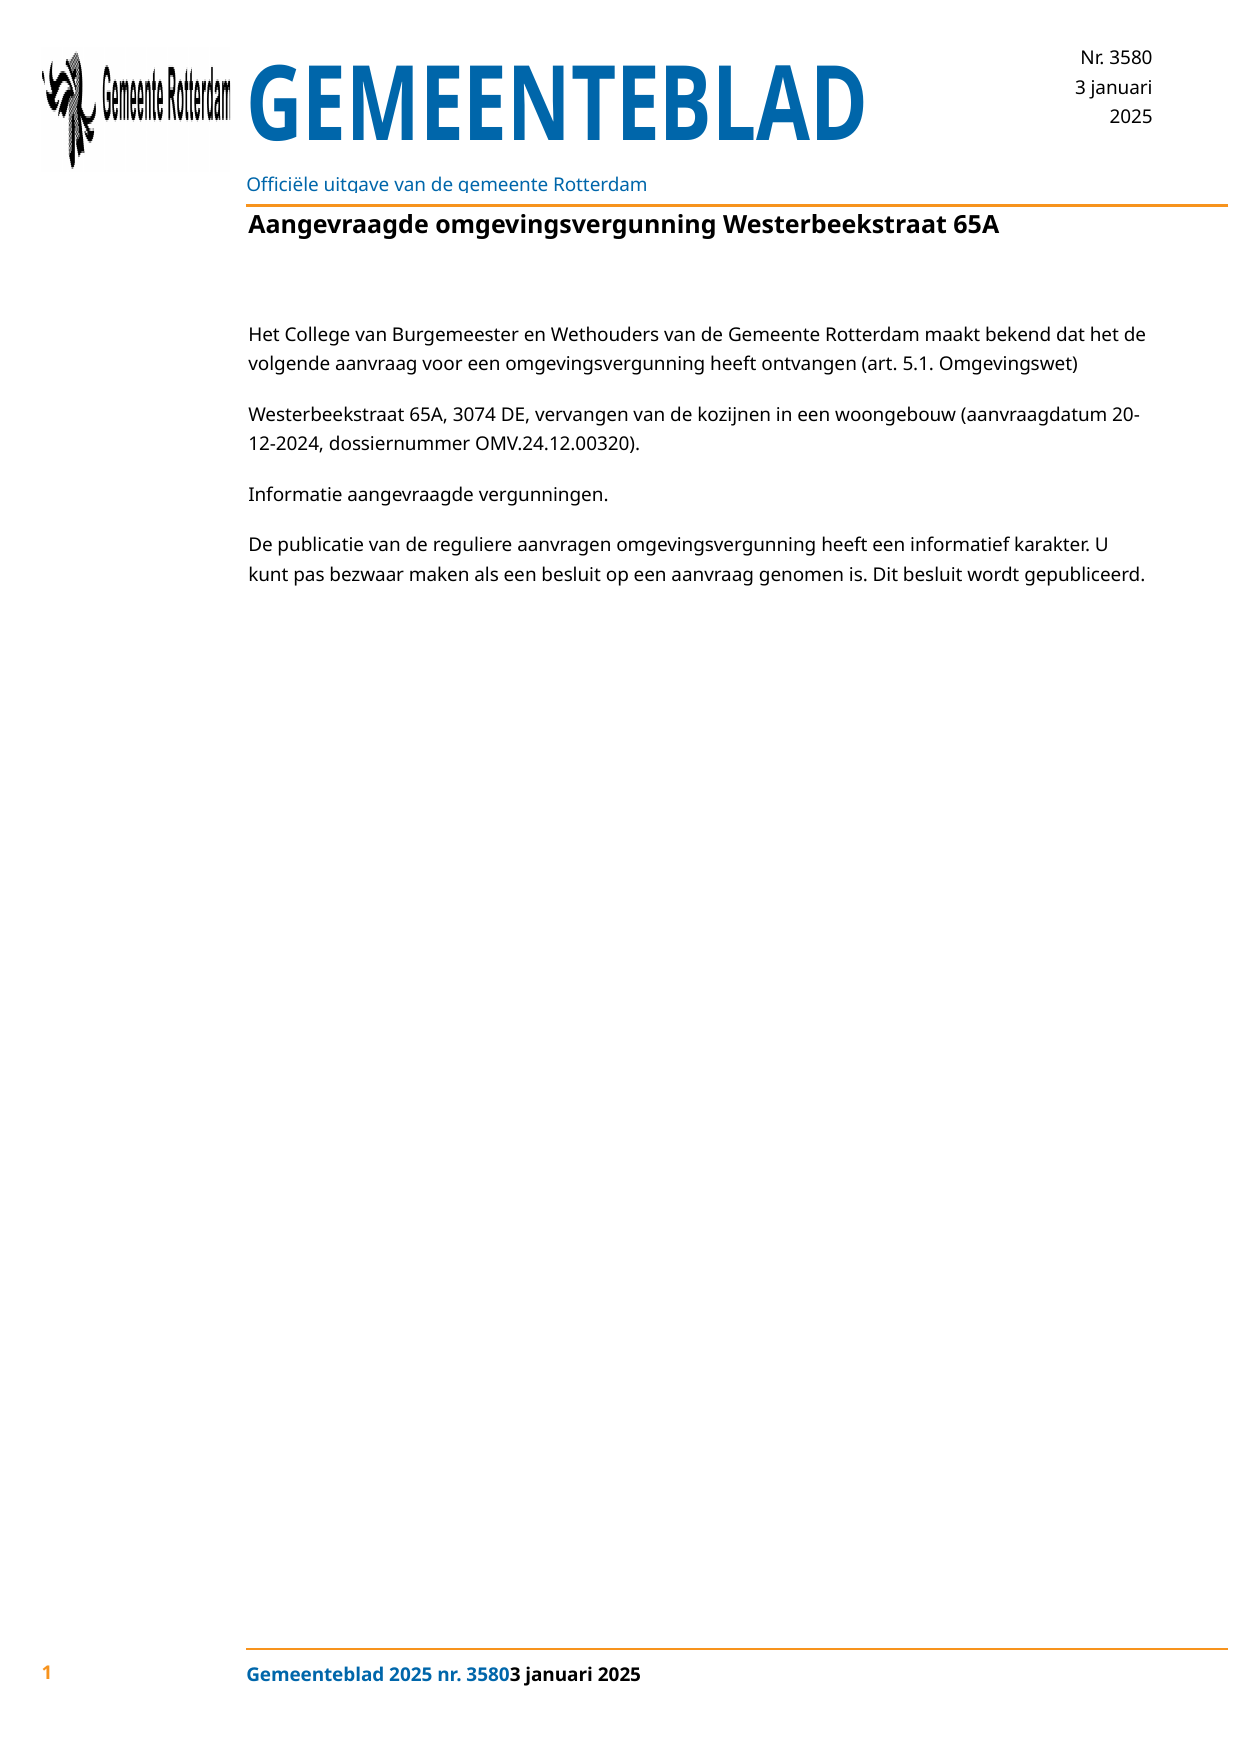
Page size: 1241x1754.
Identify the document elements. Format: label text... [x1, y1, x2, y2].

text Het College van Burgemeester en Wethouders van de Gemeente Rotterdam maakt bekend dat het de volgende aanvraag voor een omgevingsvergunning heeft ontvangen (art. 5.1. Omgevingswet) [248, 321, 1152, 376]
text Aangevraagde omgevingsvergunning Westerbeekstraat 65A [248, 207, 1152, 241]
text Westerbeekstraat 65A, 3074 DE, vervangen van de kozijnen in een woongebouw (aanvraagdatum 20-12-2024, dossiernummer OMV.24.12.00320). [248, 401, 1152, 456]
picture [41, 47, 231, 172]
text Informatie aangevraagde vergunningen. [248, 481, 1152, 506]
text De publicatie van de reguliere aanvragen omgevingsvergunning heeft een informatief karakter. U kunt pas bezwaar maken als een besluit op een aanvraag genomen is. Dit besluit wordt gepubliceerd. [248, 531, 1152, 586]
